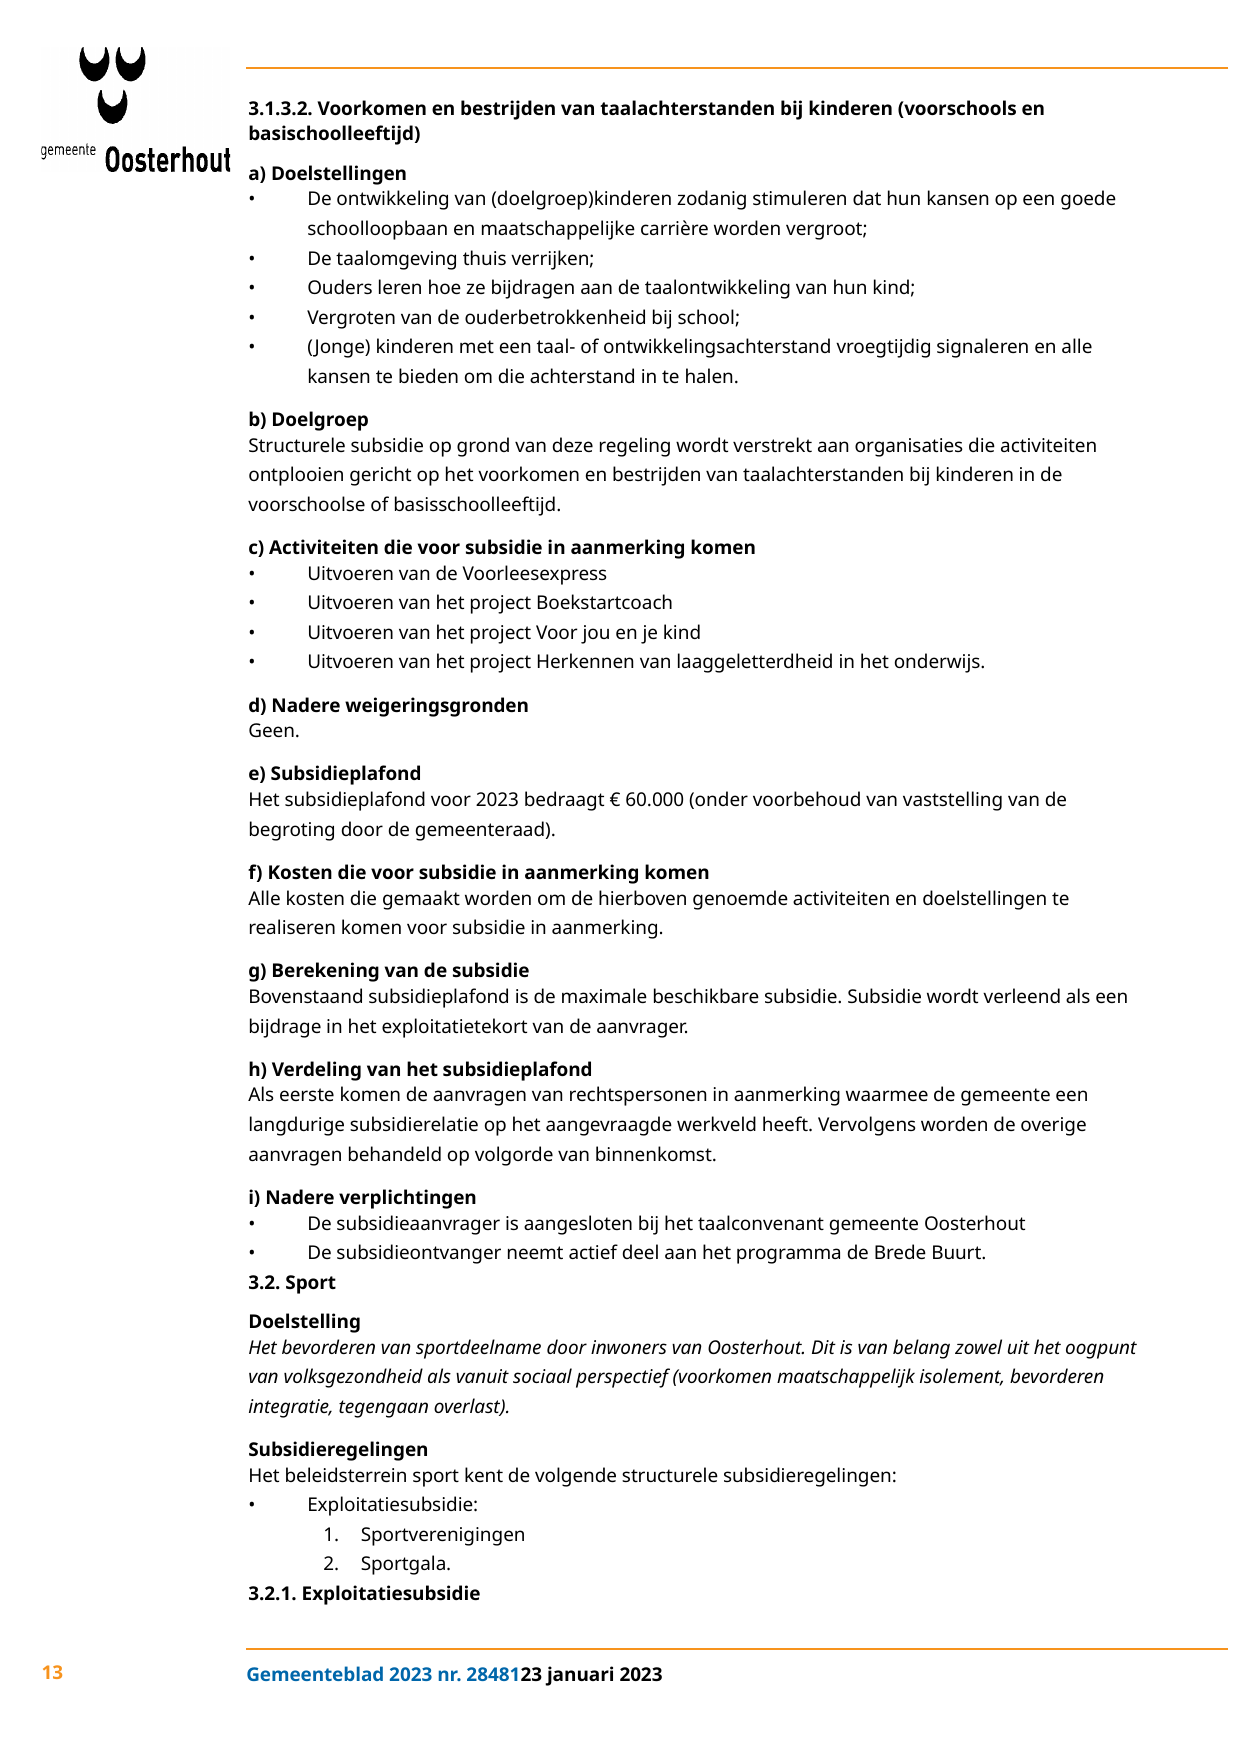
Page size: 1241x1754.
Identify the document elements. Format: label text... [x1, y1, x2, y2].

list De ontwikkeling van (doelgroep)kinderen zodanig stimuleren dat hun kansen op een goede schoolloopbaan en maatschappelijke carrière worden vergroot; [248, 186, 1152, 241]
text g) Berekening van de subsidie [248, 957, 1152, 983]
list De subsidieontvanger neemt actief deel aan het programma de Brede Buurt. [248, 1239, 1152, 1265]
text Het subsidieplafond voor 2023 bedraagt € 60.000 (onder voorbehoud van vaststelling van de begroting door de gemeenteraad). [248, 786, 1152, 842]
text Het beleidsterrein sport kent de volgende structurele subsidieregelingen: [248, 1462, 1152, 1488]
list De taalomgeving thuis verrijken; [248, 245, 1152, 270]
text b) Doelgroep [248, 406, 1152, 432]
list Uitvoeren van het project Boekstartcoach [248, 589, 1152, 615]
picture [41, 47, 231, 172]
text f) Kosten die voor subsidie in aanmerking komen [248, 859, 1152, 885]
text Doelstelling [248, 1308, 1152, 1334]
list Uitvoeren van het project Herkennen van laaggeletterdheid in het onderwijs. [248, 649, 1152, 674]
list Vergroten van de ouderbetrokkenheid bij school; [248, 304, 1152, 329]
list Sportgala. [323, 1551, 1152, 1576]
text Het bevorderen van sportdeelname door inwoners van Oosterhout. Dit is van belang zowel uit het oogpunt van volksgezondheid als vanuit sociaal perspectief (voorkomen maatschappelijk isolement, bevorderen integratie, tegengaan overlast). [248, 1334, 1152, 1419]
text e) Subsidieplafond [248, 761, 1152, 786]
list Uitvoeren van het project Voor jou en je kind [248, 619, 1152, 645]
list Uitvoeren van de Voorleesexpress [248, 560, 1152, 586]
text Bovenstaand subsidieplafond is de maximale beschikbare subsidie. Subsidie wordt verleend als een bijdrage in het exploitatietekort van de aanvrager. [248, 983, 1152, 1038]
text Alle kosten die gemaakt worden om de hierboven genoemde activiteiten en doelstellingen te realiseren komen voor subsidie in aanmerking. [248, 885, 1152, 940]
list (Jonge) kinderen met een taal- of ontwikkelingsachterstand vroegtijdig signaleren en alle kansen te bieden om die achterstand in te halen. [248, 333, 1152, 389]
text 3.2.1. Exploitatiesubsidie [248, 1580, 1152, 1606]
list De subsidieaanvrager is aangesloten bij het taalconvenant gemeente Oosterhout [248, 1210, 1152, 1235]
text Geen. [248, 717, 1152, 743]
text a) Doelstellingen [248, 160, 1152, 186]
text c) Activiteiten die voor subsidie in aanmerking komen [248, 534, 1152, 560]
list Sportverenigingen [323, 1521, 1152, 1547]
text h) Verdeling van het subsidieplafond [248, 1056, 1152, 1082]
text d) Nadere weigeringsgronden [248, 692, 1152, 717]
list Ouders leren hoe ze bijdragen aan de taalontwikkeling van hun kind; [248, 274, 1152, 300]
text 3.2. Sport [248, 1269, 1152, 1294]
text Als eerste komen de aanvragen van rechtspersonen in aanmerking waarmee de gemeente een langdurige subsidierelatie op het aangevraagde werkveld heeft. Vervolgens worden de overige aanvragen behandeld op volgorde van binnenkomst. [248, 1082, 1152, 1167]
text i) Nadere verplichtingen [248, 1184, 1152, 1210]
text Structurele subsidie op grond van deze regeling wordt verstrekt aan organisaties die activiteiten ontplooien gericht op het voorkomen en bestrijden van taalachterstanden bij kinderen in de voorschoolse of basisschoolleeftijd. [248, 432, 1152, 517]
text 3.1.3.2. Voorkomen en bestrijden van taalachterstanden bij kinderen (voorschools en basischoolleeftijd) [248, 95, 1152, 146]
text Subsidieregelingen [248, 1436, 1152, 1462]
list Exploitatiesubsidie: [248, 1491, 1152, 1517]
